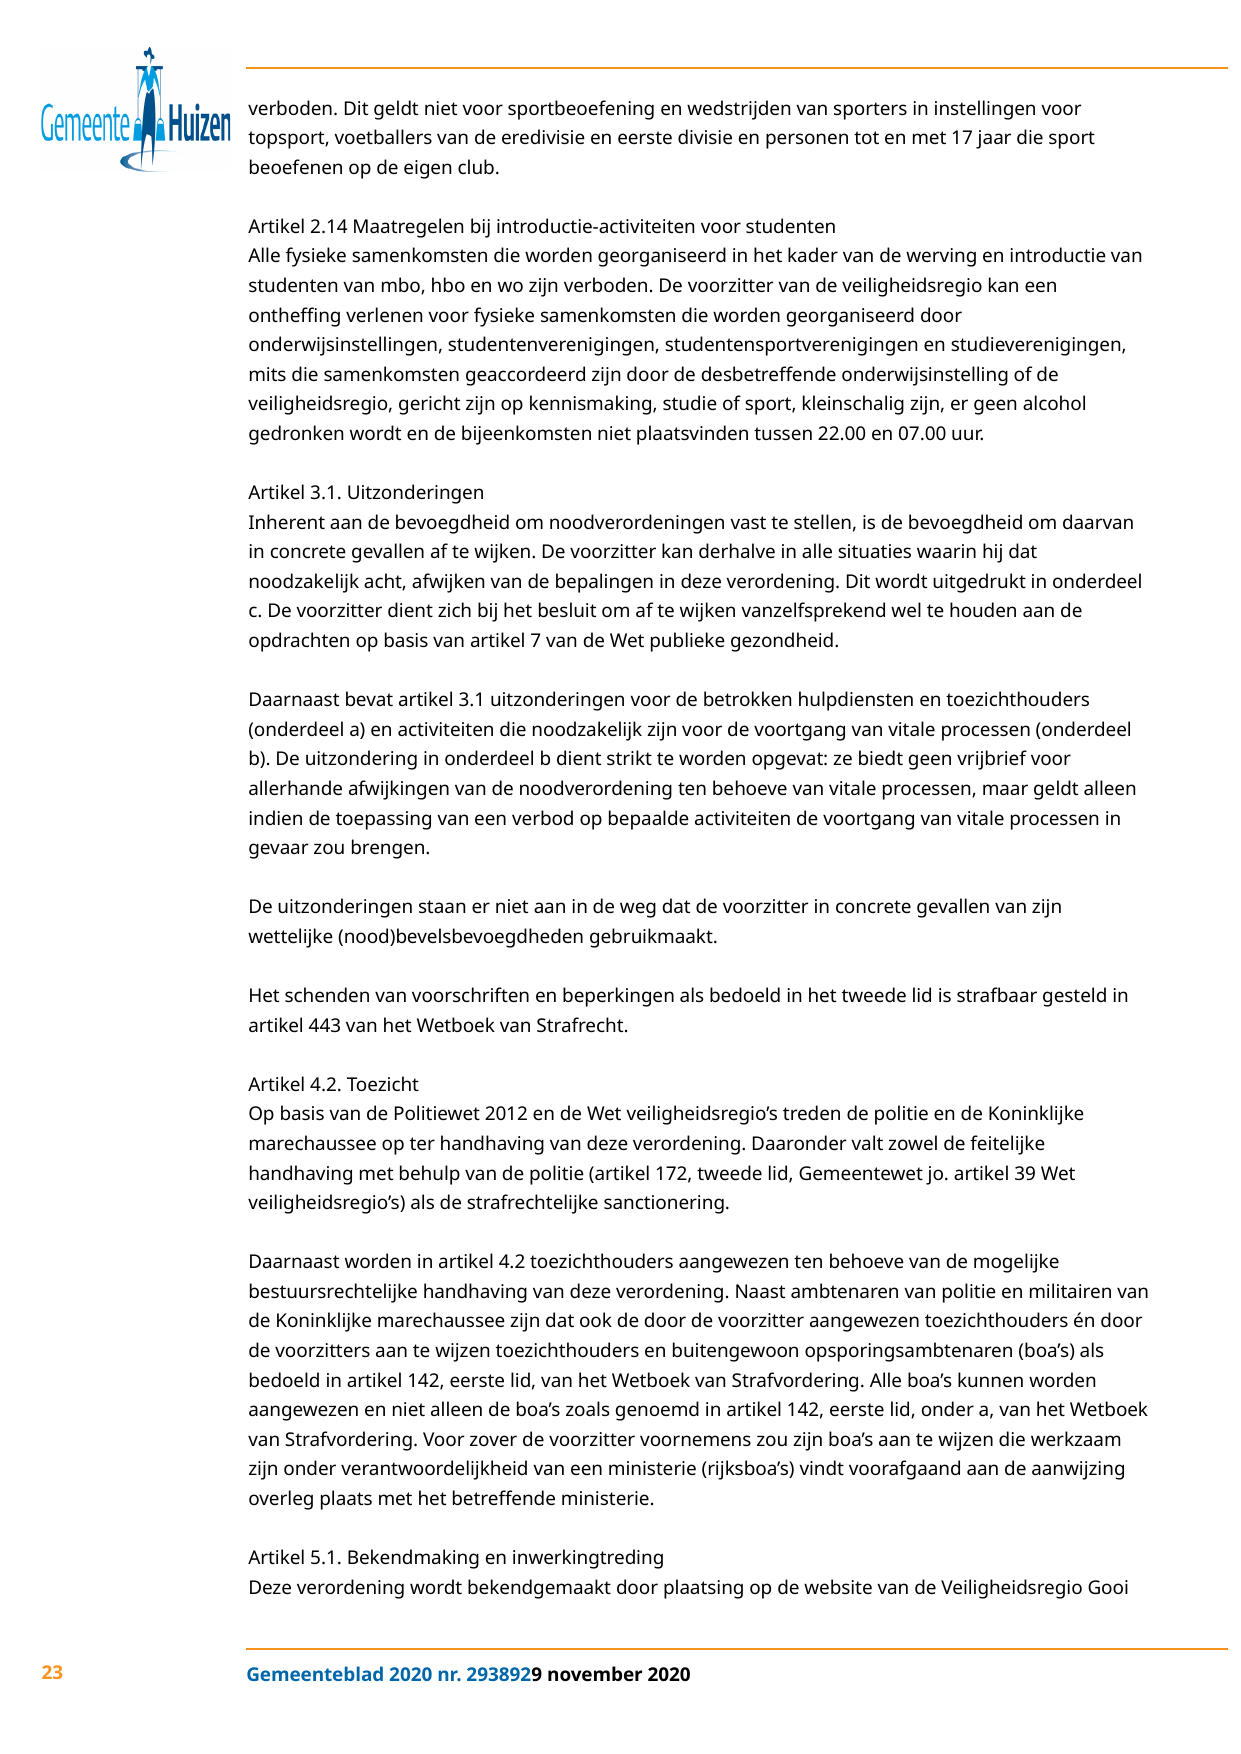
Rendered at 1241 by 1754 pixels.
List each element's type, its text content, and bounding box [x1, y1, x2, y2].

text De uitzonderingen staan er niet aan in de weg dat de voorzitter in concrete gevallen van zijn wettelijke (nood)bevelsbevoegdheden gebruikmaakt. [248, 893, 1152, 949]
text Daarnaast worden in artikel 4.2 toezichthouders aangewezen ten behoeve van de mogelijke bestuursrechtelijke handhaving van deze verordening. Naast ambtenaren van politie en militairen van de Koninklijke marechaussee zijn dat ook de door de voorzitter aangewezen toezichthouders én door de voorzitters aan te wijzen toezichthouders en buitengewoon opsporingsambtenaren (boa’s) als bedoeld in artikel 142, eerste lid, van het Wetboek van Strafvordering. Alle boa’s kunnen worden aangewezen en niet alleen de boa’s zoals genoemd in artikel 142, eerste lid, onder a, van het Wetboek van Strafvordering. Voor zover de voorzitter voornemens zou zijn boa’s aan te wijzen die werkzaam zijn onder verantwoordelijkheid van een ministerie (rijksboa’s) vindt voorafgaand aan de aanwijzing overleg plaats met het betreffende ministerie. [248, 1248, 1152, 1511]
text Daarnaast bevat artikel 3.1 uitzonderingen voor de betrokken hulpdiensten en toezichthouders (onderdeel a) en activiteiten die noodzakelijk zijn voor de voortgang van vitale processen (onderdeel b). De uitzondering in onderdeel b dient strikt te worden opgevat: ze biedt geen vrijbrief voor allerhande afwijkingen van de noodverordening ten behoeve van vitale processen, maar geldt alleen indien de toepassing van een verbod op bepaalde activiteiten de voortgang van vitale processen in gevaar zou brengen. [248, 686, 1152, 860]
text verboden. Dit geldt niet voor sportbeoefening en wedstrijden van sporters in instellingen voor topsport, voetballers van de eredivisie en eerste divisie en personen tot en met 17 jaar die sport beoefenen op de eigen club. [248, 95, 1152, 180]
text Artikel 3.1. Uitzonderingen [248, 479, 1152, 505]
text Het schenden van voorschriften en beperkingen als bedoeld in het tweede lid is strafbaar gesteld in artikel 443 van het Wetboek van Strafrecht. [248, 982, 1152, 1038]
text Artikel 2.14 Maatregelen bij introductie-activiteiten voor studenten [248, 213, 1152, 239]
picture [41, 47, 231, 172]
text Op basis van de Politiewet 2012 en de Wet veiligheidsregio’s treden de politie en de Koninklijke marechaussee op ter handhaving van deze verordening. Daaronder valt zowel de feitelijke handhaving met behulp van de politie (artikel 172, tweede lid, Gemeentewet jo. artikel 39 Wet veiligheidsregio’s) als de strafrechtelijke sanctionering. [248, 1101, 1152, 1215]
text Inherent aan de bevoegdheid om noodverordeningen vast te stellen, is de bevoegdheid om daarvan in concrete gevallen af te wijken. De voorzitter kan derhalve in alle situaties waarin hij dat noodzakelijk acht, afwijken van de bepalingen in deze verordening. Dit wordt uitgedrukt in onderdeel c. De voorzitter dient zich bij het besluit om af te wijken vanzelfsprekend wel te houden aan de opdrachten op basis van artikel 7 van de Wet publieke gezondheid. [248, 509, 1152, 653]
text Artikel 5.1. Bekendmaking en inwerkingtreding [248, 1544, 1152, 1570]
text Artikel 4.2. Toezicht [248, 1071, 1152, 1097]
text Alle fysieke samenkomsten die worden georganiseerd in het kader van de werving en introductie van studenten van mbo, hbo en wo zijn verboden. De voorzitter van de veiligheidsregio kan een ontheffing verlenen voor fysieke samenkomsten die worden georganiseerd door onderwijsinstellingen, studentenverenigingen, studentensportverenigingen en studieverenigingen, mits die samenkomsten geaccordeerd zijn door de desbetreffende onderwijsinstelling of de veiligheidsregio, gericht zijn op kennismaking, studie of sport, kleinschalig zijn, er geen alcohol gedronken wordt en de bijeenkomsten niet plaatsvinden tussen 22.00 en 07.00 uur. [248, 243, 1152, 446]
text Deze verordening wordt bekendgemaakt door plaatsing op de website van de Veiligheidsregio Gooi [248, 1574, 1152, 1600]
